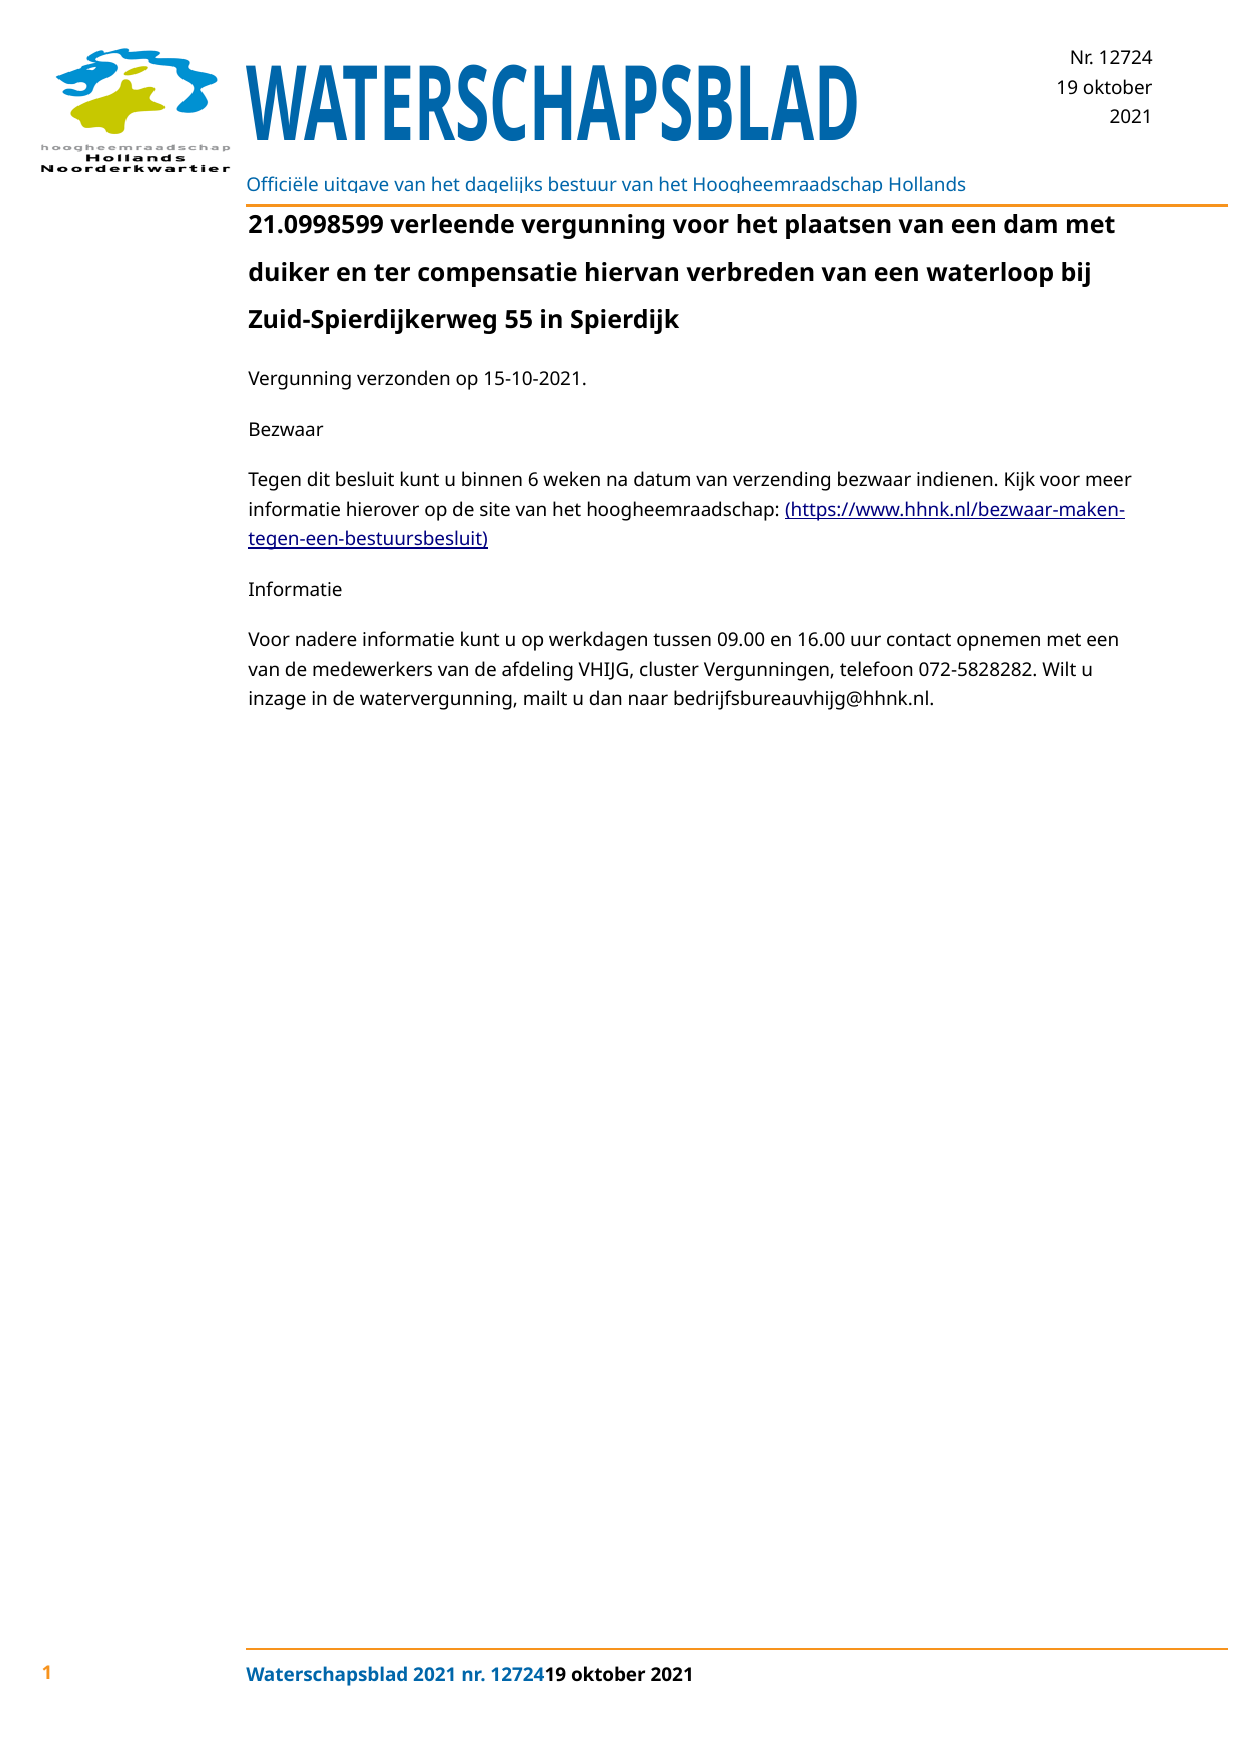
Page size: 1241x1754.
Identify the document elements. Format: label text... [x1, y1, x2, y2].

text Bezwaar [248, 416, 1152, 442]
text Vergunning verzonden op 15-10-2021. [248, 366, 1152, 391]
picture [41, 47, 231, 172]
text 21.0998599 verleende vergunning voor het plaatsen van een dam met duiker en ter compensatie hiervan verbreden van een waterloop bij Zuid-Spierdijkerweg 55 in Spierdijk [248, 207, 1152, 336]
text Tegen dit besluit kunt u binnen 6 weken na datum van verzending bezwaar indienen. Kijk voor meer informatie hierover op de site van het hoogheemraadschap: (https://www.hhnk.nl/bezwaar-maken-tegen-een-bestuursbesluit) [248, 466, 1152, 551]
text Informatie [248, 576, 1152, 602]
text Voor nadere informatie kunt u op werkdagen tussen 09.00 en 16.00 uur contact opnemen met een van de medewerkers van de afdeling VHIJG, cluster Vergunningen, telefoon 072-5828282. Wilt u inzage in de watervergunning, mailt u dan naar bedrijfsbureauvhijg@hhnk.nl. [248, 626, 1152, 711]
